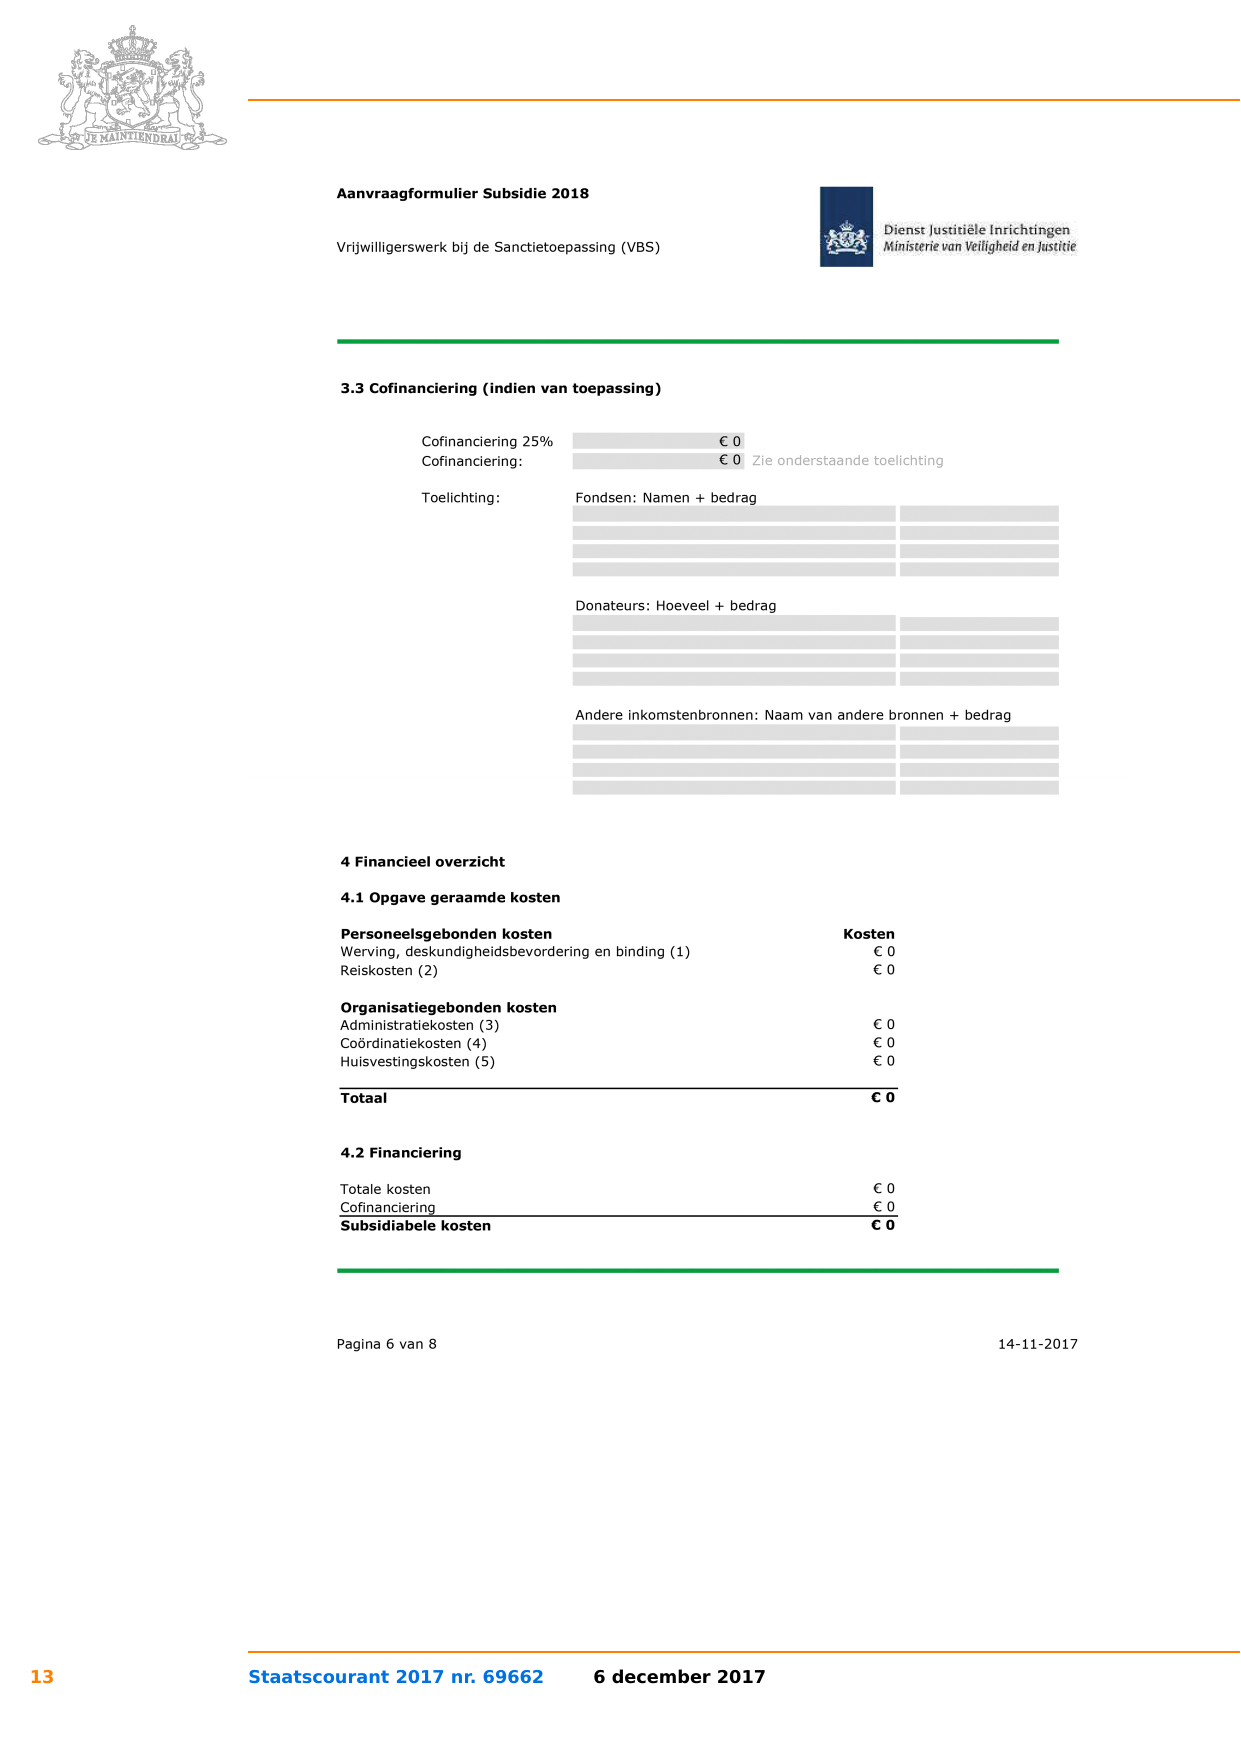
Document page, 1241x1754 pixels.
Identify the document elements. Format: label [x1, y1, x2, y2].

picture [38, 25, 227, 150]
picture [248, 151, 1134, 1404]
